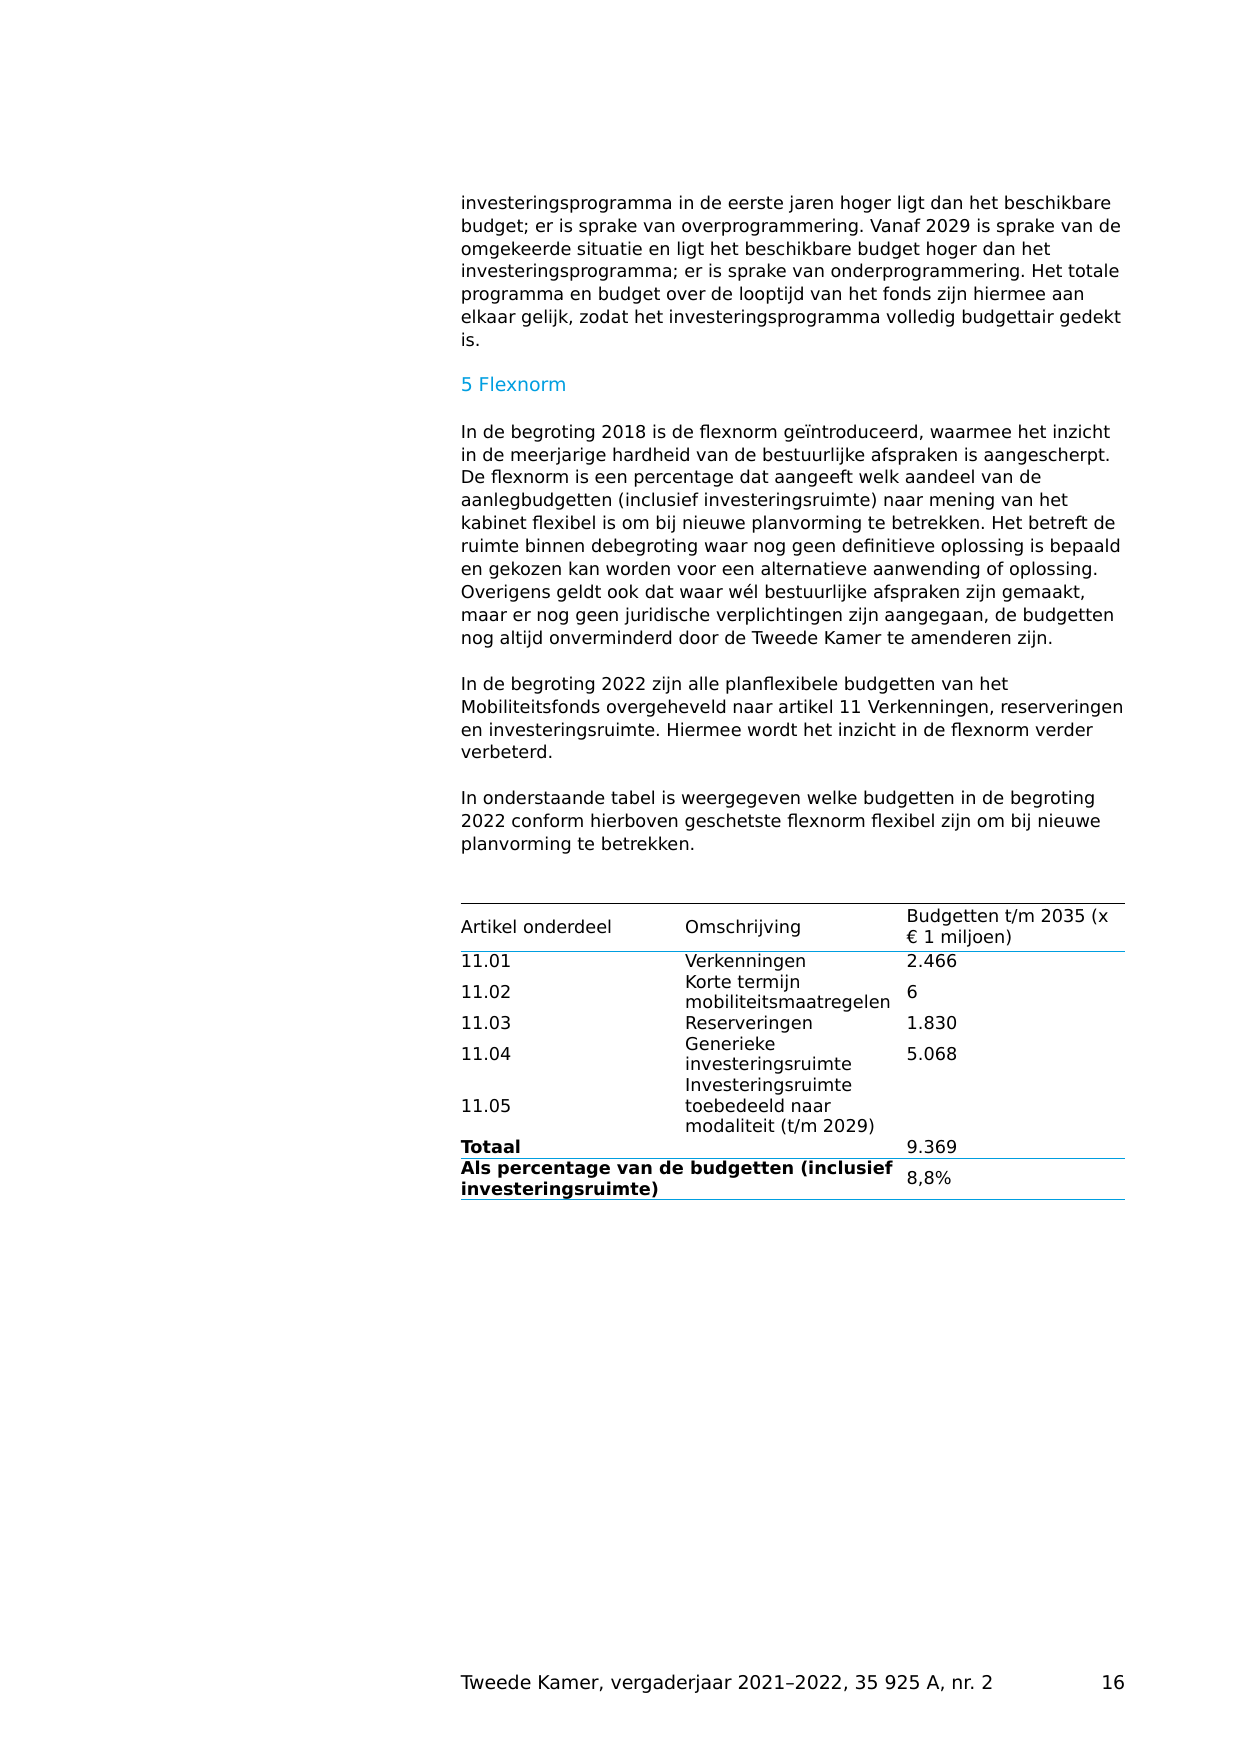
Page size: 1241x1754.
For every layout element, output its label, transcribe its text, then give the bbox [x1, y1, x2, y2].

table_cell [904, 1075, 1125, 1137]
table_cell Generieke investeringsruimte [682, 1034, 903, 1075]
table_cell Korte termijn mobiliteitsmaatregelen [682, 972, 903, 1013]
table_cell 2.466 [904, 952, 1125, 972]
title 5 Flexnorm [461, 374, 1125, 396]
table_cell Verkenningen [682, 952, 903, 972]
table_cell 11.03 [461, 1013, 682, 1034]
table_cell Budgetten t/m 2035 (x € 1 miljoen) [904, 904, 1125, 951]
table_cell Reserveringen [682, 1013, 903, 1034]
table_cell 11.04 [461, 1034, 682, 1075]
table_header Tabel 8 Flexnorm [461, 878, 1125, 903]
table_cell 6 [904, 972, 1125, 1013]
table_cell 1.830 [904, 1013, 1125, 1034]
text In onderstaande tabel is weergegeven welke budgetten in de begroting 2022 conform hierboven geschetste flexnorm flexibel zijn om bij nieuwe planvorming te betrekken. [461, 786, 1125, 855]
table_cell 8,8% [904, 1159, 1125, 1199]
table_cell Investeringsruimte toebedeeld naar modaliteit (t/m 2029) [682, 1075, 903, 1137]
table_cell Totaal [461, 1137, 903, 1157]
text investeringsprogramma in de eerste jaren hoger ligt dan het beschikbare budget; er is sprake van overprogrammering. Vanaf 2029 is sprake van de omgekeerde situatie en ligt het beschikbare budget hoger dan het investeringsprogramma; er is sprake van onderprogrammering. Het totale programma en budget over de looptijd van het fonds zijn hiermee aan elkaar gelijk, zodat het investeringsprogramma volledig budgettair gedekt is. [461, 191, 1125, 351]
table_cell Als percentage van de budgetten (inclusief investeringsruimte) [461, 1159, 903, 1199]
text In de begroting 2022 zijn alle planflexibele budgetten van het Mobiliteitsfonds overgeheveld naar artikel 11 Verkenningen, reserveringen en investeringsruimte. Hiermee wordt het inzicht in de flexnorm verder verbeterd. [461, 672, 1125, 763]
table_cell 5.068 [904, 1034, 1125, 1075]
text In de begroting 2018 is de flexnorm geïntroduceerd, waarmee het inzicht in de meerjarige hardheid van de bestuurlijke afspraken is aangescherpt. De flexnorm is een percentage dat aangeeft welk aandeel van de aanlegbudgetten (inclusief investeringsruimte) naar mening van het kabinet flexibel is om bij nieuwe planvorming te betrekken. Het betreft de ruimte binnen debegroting waar nog geen definitieve oplossing is bepaald en gekozen kan worden voor een alternatieve aanwending of oplossing. Overigens geldt ook dat waar wél bestuurlijke afspraken zijn gemaakt, maar er nog geen juridische verplichtingen zijn aangegaan, de budgetten nog altijd onverminderd door de Tweede Kamer te amenderen zijn. [461, 420, 1125, 649]
table_cell 11.02 [461, 972, 682, 1013]
table_cell 11.01 [461, 952, 682, 972]
table_cell 9.369 [904, 1137, 1125, 1157]
table_cell 11.05 [461, 1075, 682, 1137]
table_cell Omschrijving [682, 904, 903, 951]
table_cell Artikel onderdeel [461, 904, 682, 951]
